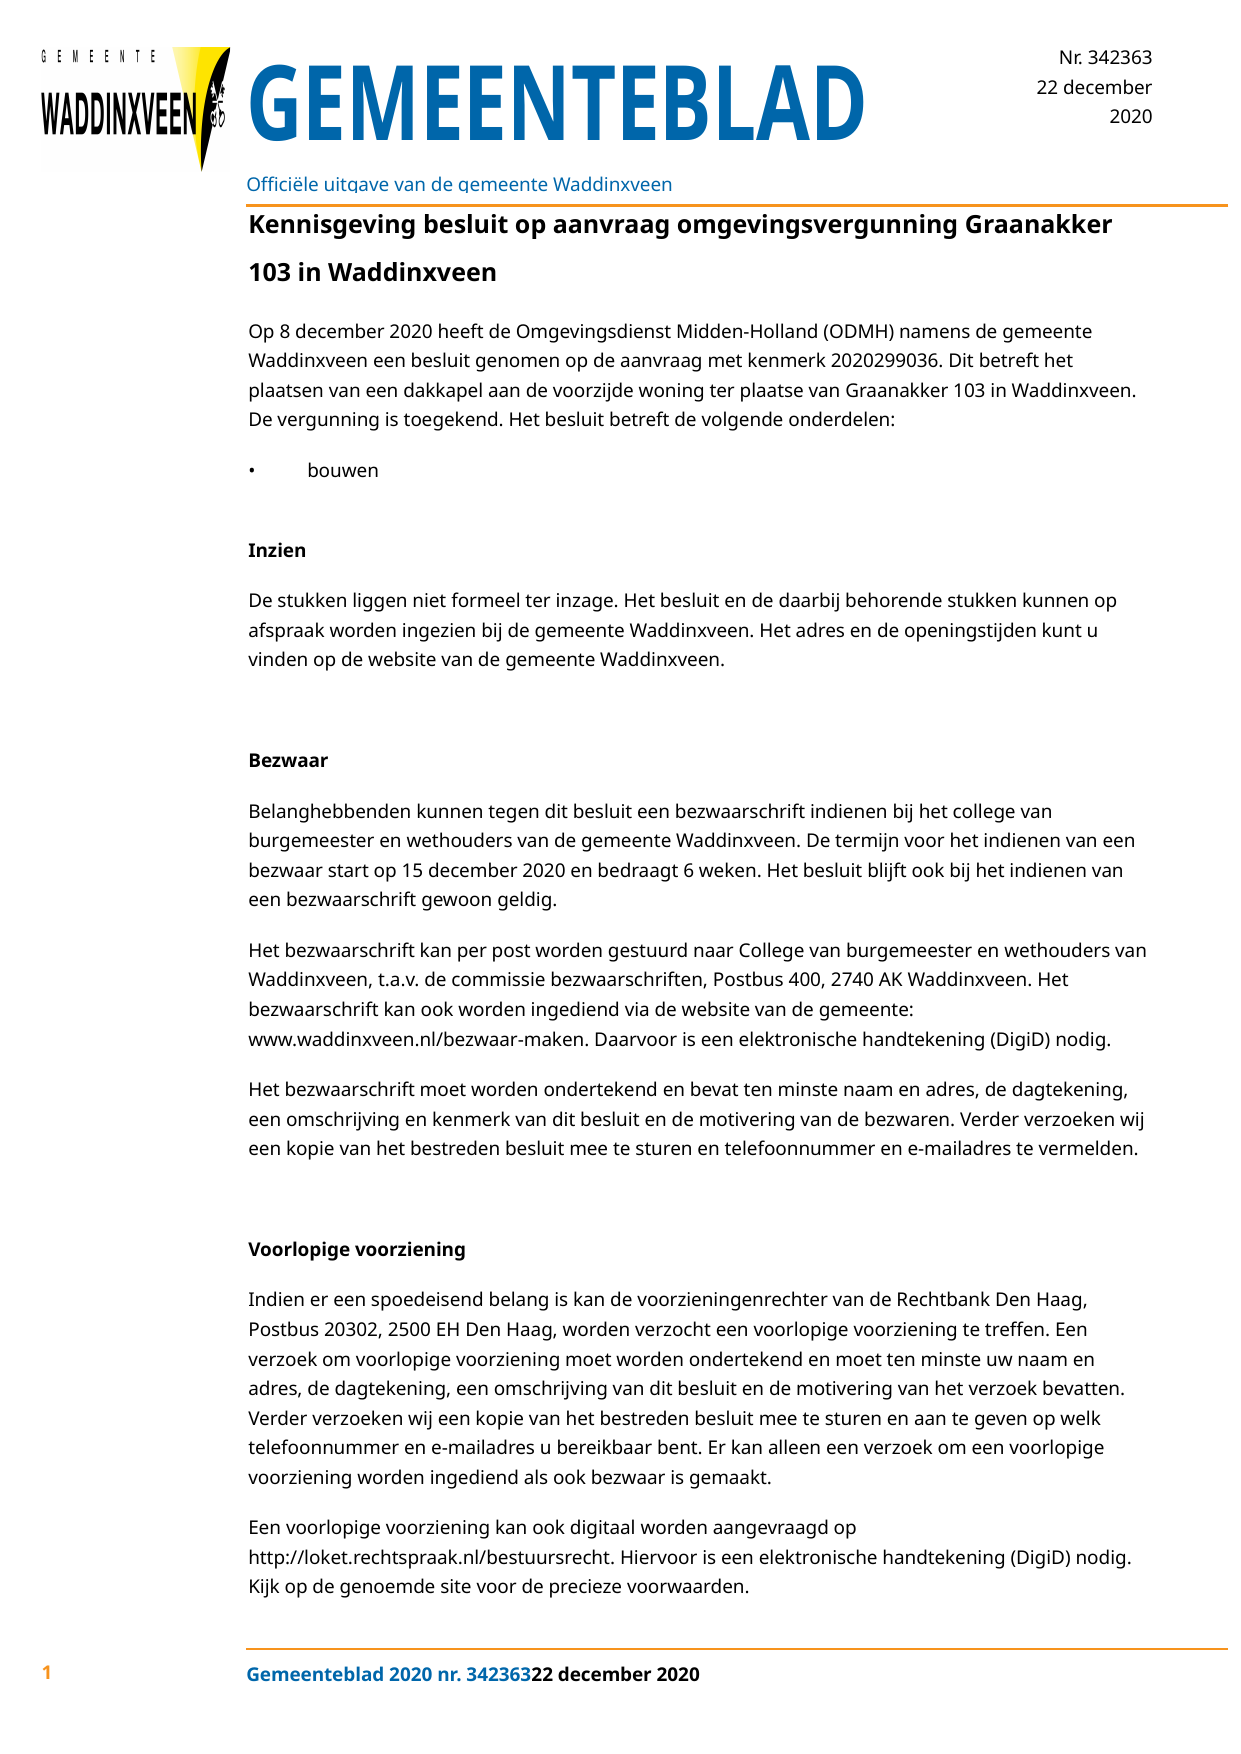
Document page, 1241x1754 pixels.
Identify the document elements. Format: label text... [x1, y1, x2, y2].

text De stukken liggen niet formeel ter inzage. Het besluit en de daarbij behorende stukken kunnen op afspraak worden ingezien bij de gemeente Waddinxveen. Het adres en de openingstijden kunt u vinden op de website van de gemeente Waddinxveen. [248, 587, 1152, 672]
text Bezwaar [248, 747, 1152, 773]
text Belanghebbenden kunnen tegen dit besluit een bezwaarschrift indienen bij het college van burgemeester en wethouders van de gemeente Waddinxveen. De termijn voor het indienen van een bezwaar start op 15 december 2020 en bedraagt 6 weken. Het besluit blijft ook bij het indienen van een bezwaarschrift gewoon geldig. [248, 798, 1152, 912]
text Een voorlopige voorziening kan ook digitaal worden aangevraagd op http://loket.rechtspraak.nl/bestuursrecht. Hiervoor is een elektronische handtekening (DigiD) nodig. Kijk op de genoemde site voor de precieze voorwaarden. [248, 1514, 1152, 1599]
text Inzien [248, 537, 1152, 563]
picture [41, 47, 231, 172]
text Kennisgeving besluit op aanvraag omgevingsvergunning Graanakker 103 in Waddinxveen [248, 207, 1152, 288]
text Het bezwaarschrift kan per post worden gestuurd naar College van burgemeester en wethouders van Waddinxveen, t.a.v. de commissie bezwaarschriften, Postbus 400, 2740 AK Waddinxveen. Het bezwaarschrift kan ook worden ingediend via de website van de gemeente: www.waddinxveen.nl/bezwaar-maken. Daarvoor is een elektronische handtekening (DigiD) nodig. [248, 937, 1152, 1052]
text Op 8 december 2020 heeft de Omgevingsdienst Midden-Holland (ODMH) namens de gemeente Waddinxveen een besluit genomen op de aanvraag met kenmerk 2020299036. Dit betreft het plaatsen van een dakkapel aan de voorzijde woning ter plaatse van Graanakker 103 in Waddinxveen. De vergunning is toegekend. Het besluit betreft de volgende onderdelen: [248, 318, 1152, 432]
text Voorlopige voorziening [248, 1236, 1152, 1262]
text Indien er een spoedeisend belang is kan de voorzieningenrechter van de Rechtbank Den Haag, Postbus 20302, 2500 EH Den Haag, worden verzocht een voorlopige voorziening te treffen. Een verzoek om voorlopige voorziening moet worden ondertekend en moet ten minste uw naam en adres, de dagtekening, een omschrijving van dit besluit en de motivering van het verzoek bevatten. Verder verzoeken wij een kopie van het bestreden besluit mee te sturen en aan te geven op welk telefoonnummer en e-mailadres u bereikbaar bent. Er kan alleen een verzoek om een voorlopige voorziening worden ingediend als ook bezwaar is gemaakt. [248, 1287, 1152, 1490]
text Het bezwaarschrift moet worden ondertekend en bevat ten minste naam en adres, de dagtekening, een omschrijving en kenmerk van dit besluit en de motivering van de bezwaren. Verder verzoeken wij een kopie van het bestreden besluit mee te sturen en telefoonnummer en e-mailadres te vermelden. [248, 1076, 1152, 1161]
list bouwen [248, 457, 1152, 483]
